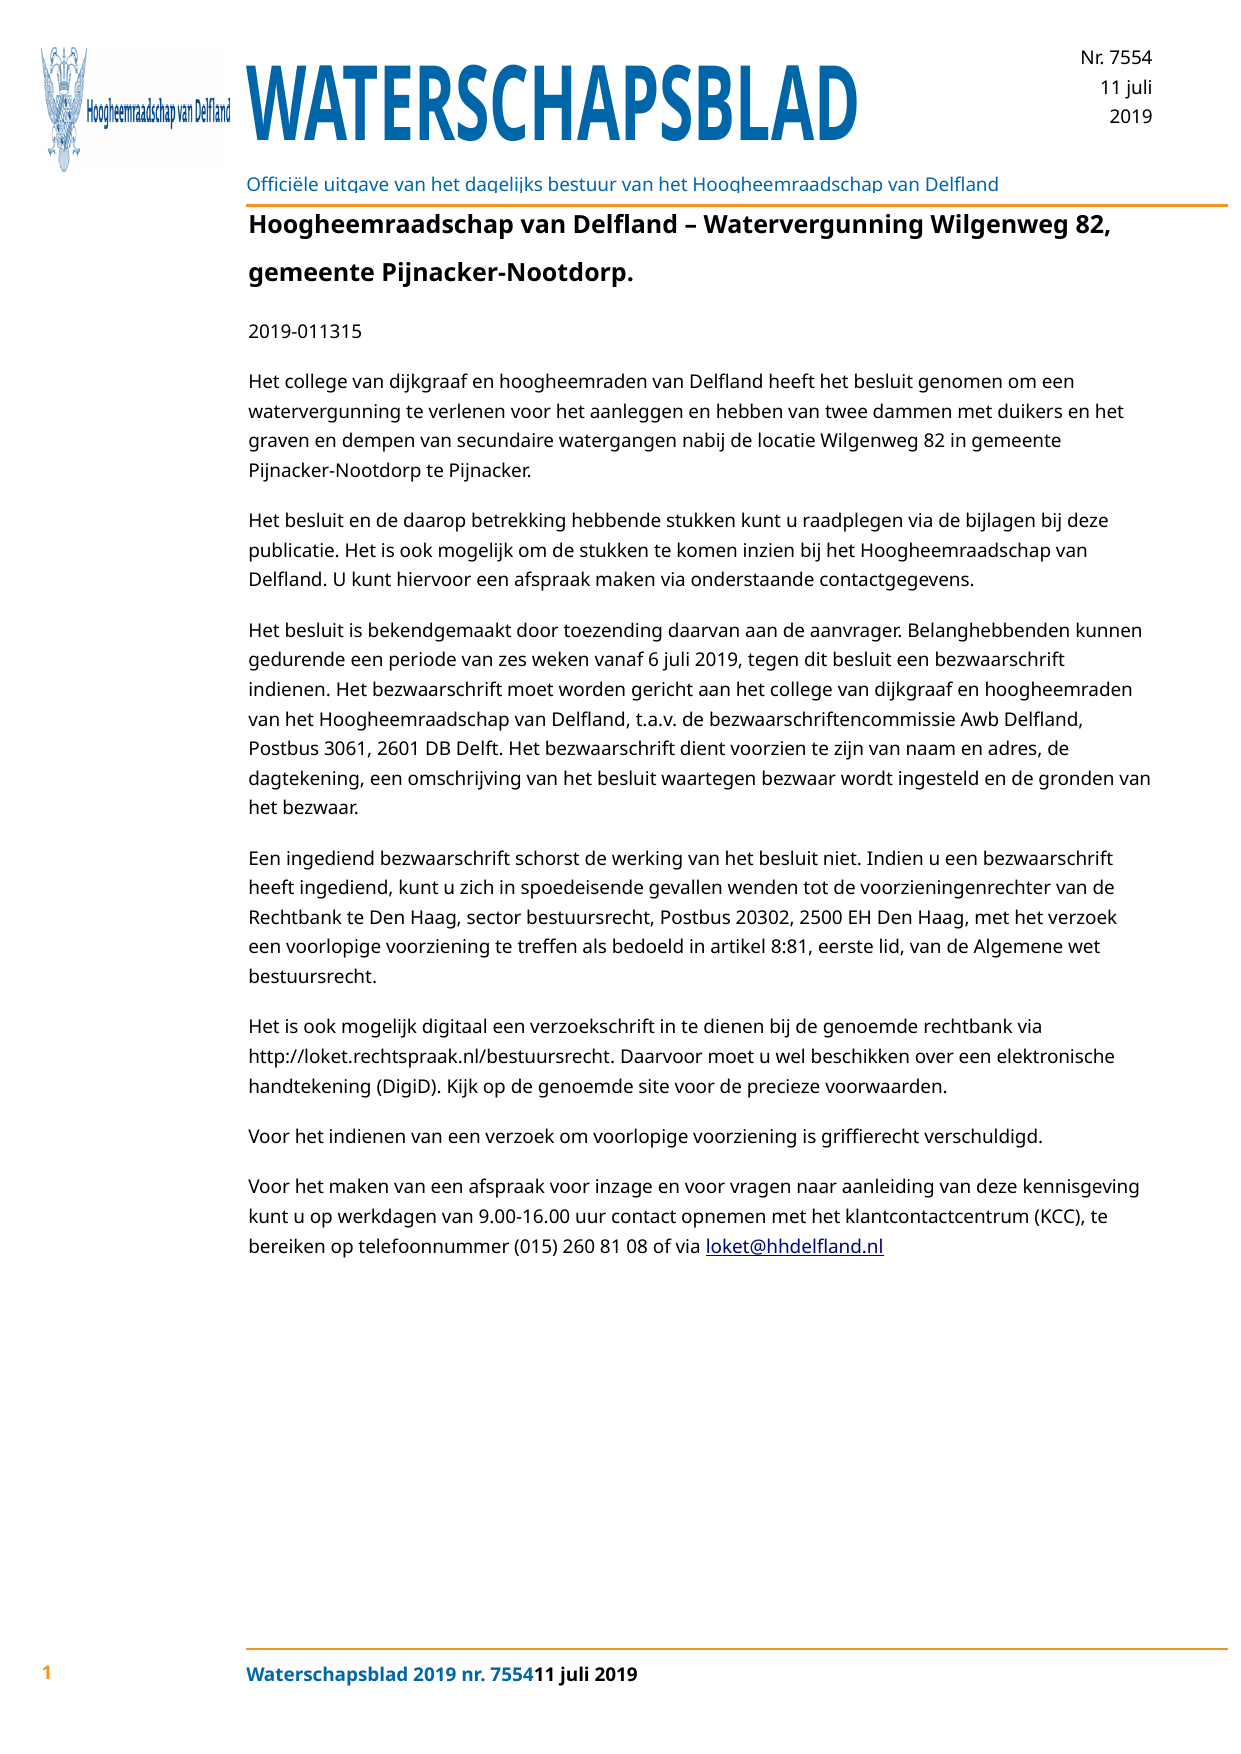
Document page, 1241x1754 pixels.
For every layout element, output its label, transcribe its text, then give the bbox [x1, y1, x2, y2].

text Een ingediend bezwaarschrift schorst de werking van het besluit niet. Indien u een bezwaarschrift heeft ingediend, kunt u zich in spoedeisende gevallen wenden tot de voorzieningenrechter van de Rechtbank te Den Haag, sector bestuursrecht, Postbus 20302, 2500 EH Den Haag, met het verzoek een voorlopige voorziening te treffen als bedoeld in artikel 8:81, eerste lid, van de Algemene wet bestuursrecht. [248, 845, 1152, 989]
text Voor het maken van een afspraak voor inzage en voor vragen naar aanleiding van deze kennisgeving kunt u op werkdagen van 9.00-16.00 uur contact opnemen met het klantcontactcentrum (KCC), te bereiken op telefoonnummer (015) 260 81 08 of via loket@hhdelfland.nl [248, 1174, 1152, 1259]
text Het is ook mogelijk digitaal een verzoekschrift in te dienen bij de genoemde rechtbank via http://loket.rechtspraak.nl/bestuursrecht. Daarvoor moet u wel beschikken over een elektronische handtekening (DigiD). Kijk op de genoemde site voor de precieze voorwaarden. [248, 1014, 1152, 1099]
text Het besluit en de daarop betrekking hebbende stukken kunt u raadplegen via de bijlagen bij deze publicatie. Het is ook mogelijk om de stukken te komen inzien bij het Hoogheemraadschap van Delfland. U kunt hiervoor een afspraak maken via onderstaande contactgegevens. [248, 507, 1152, 592]
text Het besluit is bekendgemaakt door toezending daarvan aan de aanvrager. Belanghebbenden kunnen gedurende een periode van zes weken vanaf 6 juli 2019, tegen dit besluit een bezwaarschrift indienen. Het bezwaarschrift moet worden gericht aan het college van dijkgraaf en hoogheemraden van het Hoogheemraadschap van Delfland, t.a.v. de bezwaarschriftencommissie Awb Delfland, Postbus 3061, 2601 DB Delft. Het bezwaarschrift dient voorzien te zijn van naam en adres, de dagtekening, een omschrijving van het besluit waartegen bezwaar wordt ingesteld en de gronden van het bezwaar. [248, 617, 1152, 820]
text 2019-011315 [248, 318, 1152, 344]
text Hoogheemraadschap van Delfland – Watervergunning Wilgenweg 82, gemeente Pijnacker-Nootdorp. [248, 207, 1152, 288]
text Voor het indienen van een verzoek om voorlopige voorziening is griffierecht verschuldigd. [248, 1123, 1152, 1149]
picture [41, 47, 231, 172]
text Het college van dijkgraaf en hoogheemraden van Delfland heeft het besluit genomen om een watervergunning te verlenen voor het aanleggen en hebben van twee dammen met duikers en het graven en dempen van secundaire watergangen nabij de locatie Wilgenweg 82 in gemeente Pijnacker-Nootdorp te Pijnacker. [248, 368, 1152, 483]
